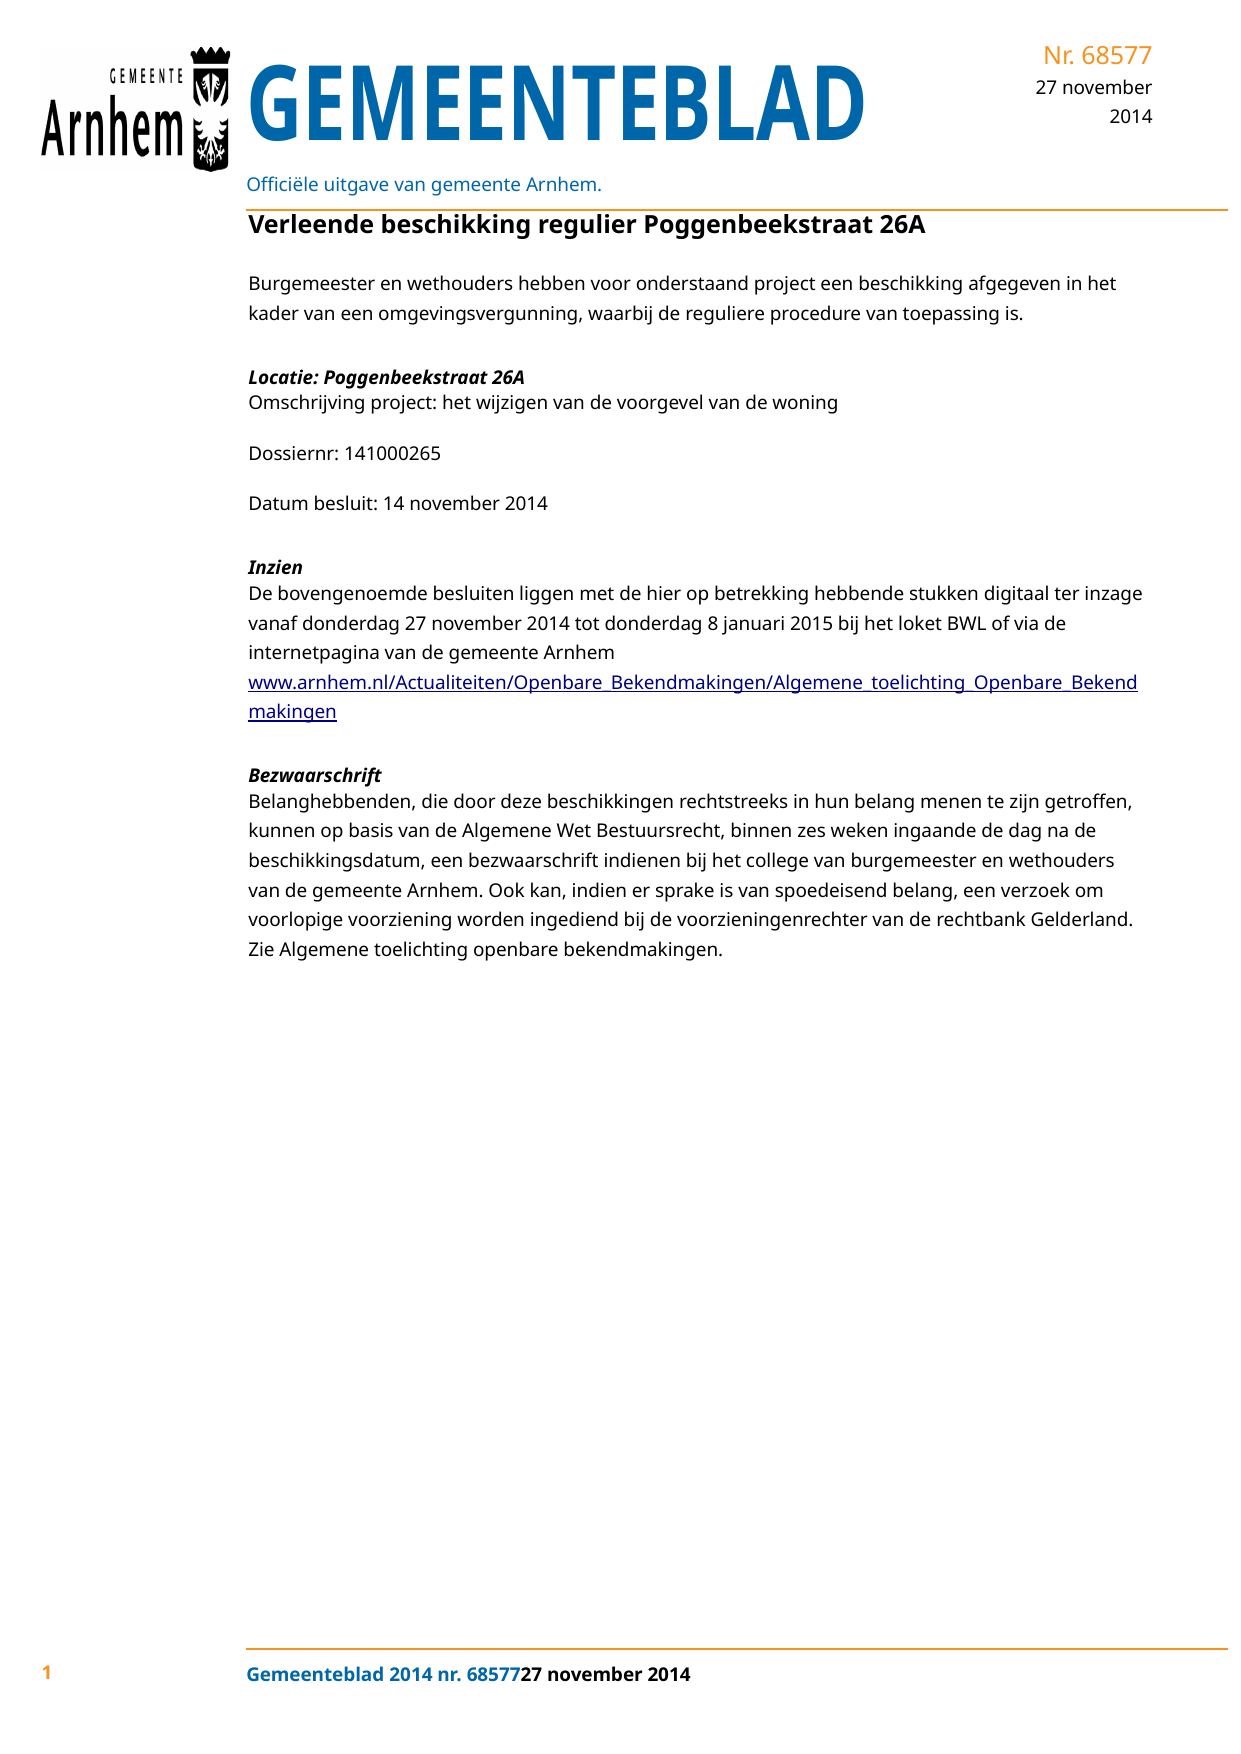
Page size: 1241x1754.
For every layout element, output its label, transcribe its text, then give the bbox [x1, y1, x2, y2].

text Omschrijving project: het wijzigen van de voorgevel van de woning [248, 389, 1152, 415]
text Bezwaarschrift [248, 762, 1152, 788]
text Locatie: Poggenbeekstraat 26A [248, 364, 1152, 389]
text Belanghebbenden, die door deze beschikkingen rechtstreeks in hun belang menen te zijn getroffen, kunnen op basis van de Algemene Wet Bestuursrecht, binnen zes weken ingaande de dag na de beschikkingsdatum, een bezwaarschrift indienen bij het college van burgemeester en wethouders van de gemeente Arnhem. Ook kan, indien er sprake is van spoedeisend belang, een verzoek om voorlopige voorziening worden ingediend bij de voorzieningenrechter van de rechtbank Gelderland. Zie Algemene toelichting openbare bekendmakingen. [248, 788, 1152, 962]
picture [41, 47, 231, 172]
text Datum besluit: 14 november 2014 [248, 490, 1152, 516]
text Verleende beschikking regulier Poggenbeekstraat 26A [248, 211, 1152, 241]
text Inzien [248, 554, 1152, 580]
text Burgemeester en wethouders hebben voor onderstaand project een beschikking afgegeven in het kader van een omgevingsvergunning, waarbij de reguliere procedure van toepassing is. [248, 270, 1152, 326]
text De bovengenoemde besluiten liggen met de hier op betrekking hebbende stukken digitaal ter inzage vanaf donderdag 27 november 2014 tot donderdag 8 januari 2015 bij het loket BWL of via de internetpagina van de gemeente Arnhem www.arnhem.nl/Actualiteiten/Openbare_Bekendmakingen/Algemene_toelichting_Openbare_Bekendmakingen [248, 580, 1152, 724]
text Dossiernr: 141000265 [248, 440, 1152, 466]
